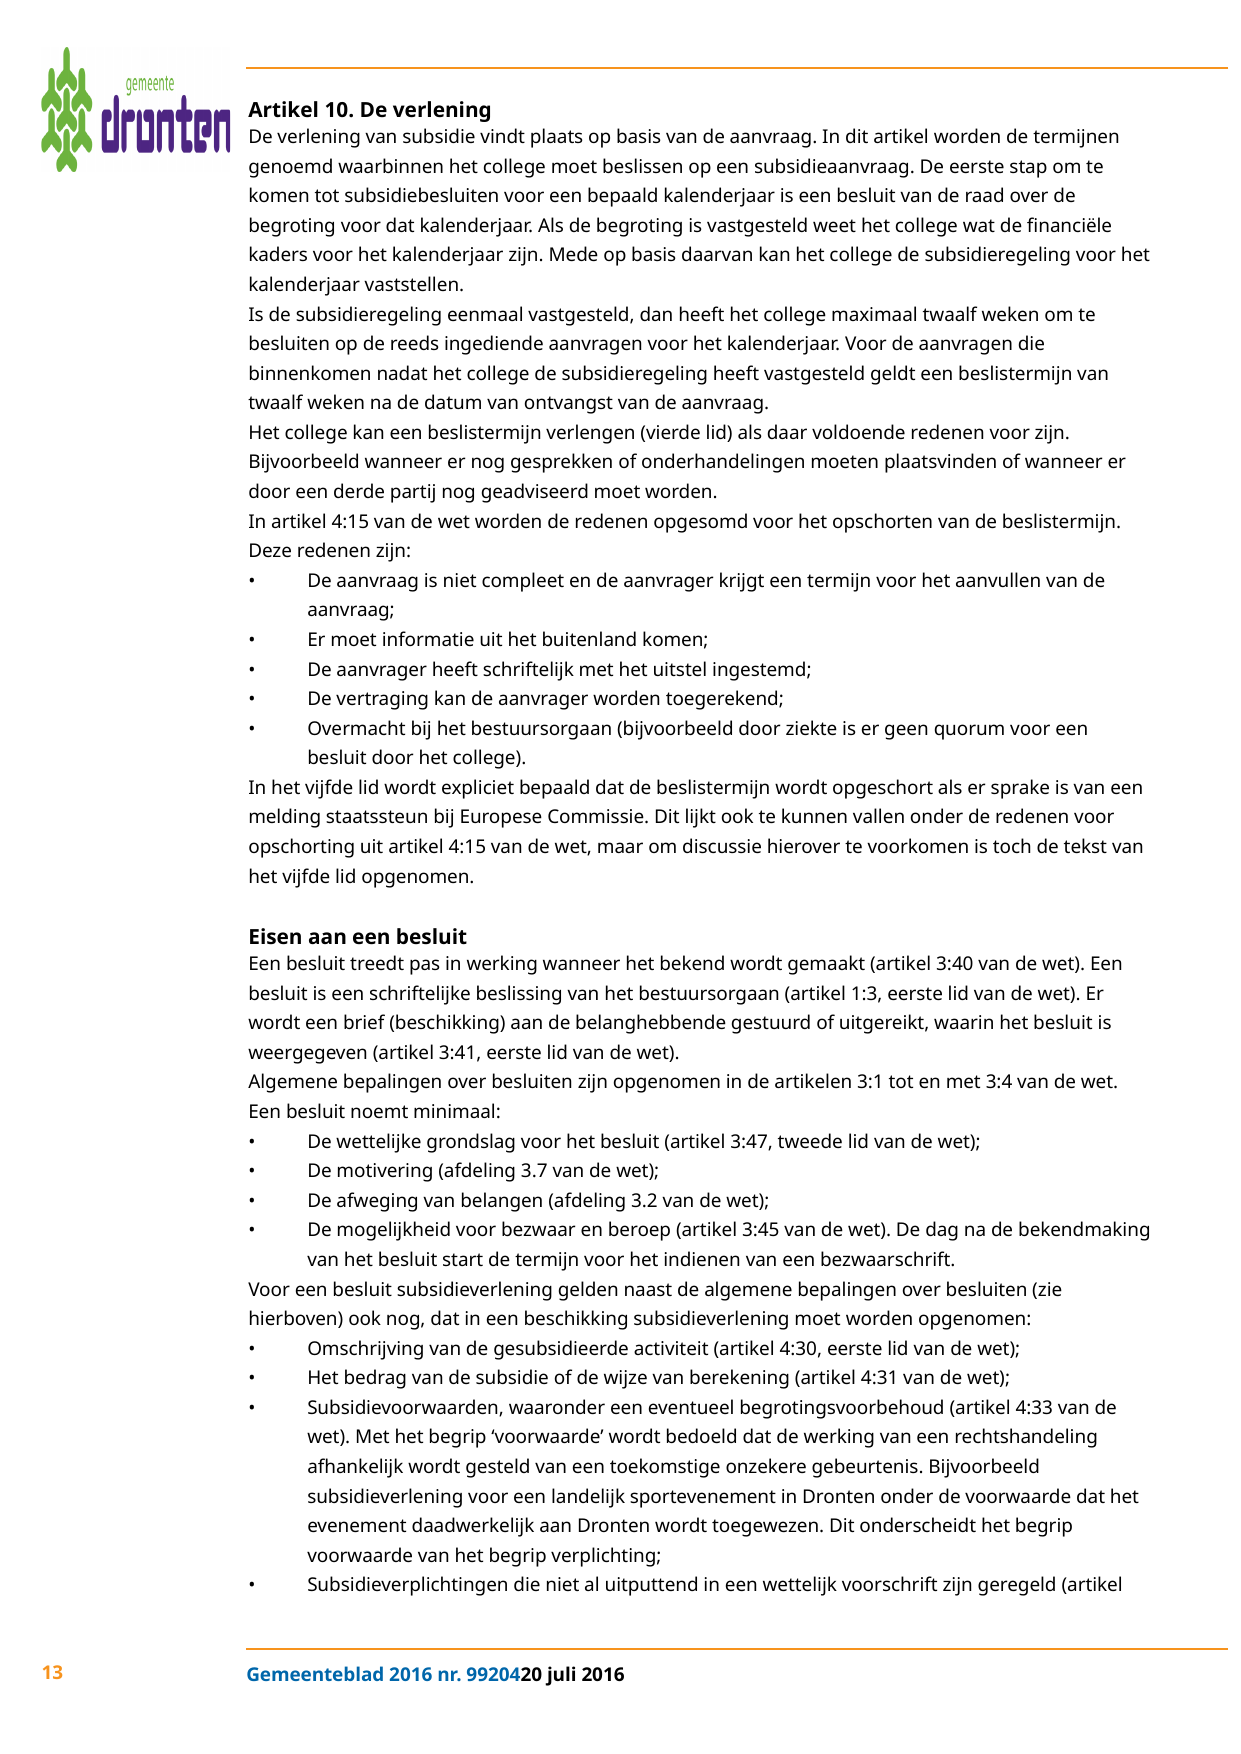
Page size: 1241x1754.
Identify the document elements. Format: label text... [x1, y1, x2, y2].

text Algemene bepalingen over besluiten zijn opgenomen in de artikelen 3:1 tot en met 3:4 van de wet. Een besluit noemt minimaal: [248, 1069, 1152, 1124]
text In artikel 4:15 van de wet worden de redenen opgesomd voor het opschorten van de beslistermijn. Deze redenen zijn: [248, 508, 1152, 563]
list Omschrijving van de gesubsidieerde activiteit (artikel 4:30, eerste lid van de wet); [248, 1335, 1152, 1361]
list De motivering (afdeling 3.7 van de wet); [248, 1157, 1152, 1183]
text Het college kan een beslistermijn verlengen (vierde lid) als daar voldoende redenen voor zijn. Bijvoorbeeld wanneer er nog gesprekken of onderhandelingen moeten plaatsvinden of wanneer er door een derde partij nog geadviseerd moet worden. [248, 419, 1152, 504]
text Voor een besluit subsidieverlening gelden naast de algemene bepalingen over besluiten (zie hierboven) ook nog, dat in een beschikking subsidieverlening moet worden opgenomen: [248, 1276, 1152, 1331]
list De mogelijkheid voor bezwaar en beroep (artikel 3:45 van de wet). De dag na de bekendmaking van het besluit start de termijn voor het indienen van een bezwaarschrift. [248, 1217, 1152, 1272]
text Artikel 10. De verlening [248, 95, 1152, 123]
text In het vijfde lid wordt expliciet bepaald dat de beslistermijn wordt opgeschort als er sprake is van een melding staatssteun bij Europese Commissie. Dit lijkt ook te kunnen vallen onder de redenen voor opschorting uit artikel 4:15 van de wet, maar om discussie hierover te voorkomen is toch de tekst van het vijfde lid opgenomen. [248, 774, 1152, 888]
list De aanvraag is niet compleet en de aanvrager krijgt een termijn voor het aanvullen van de aanvraag; [248, 567, 1152, 622]
list Subsidievoorwaarden, waaronder een eventueel begrotingsvoorbehoud (artikel 4:33 van de wet). Met het begrip ‘voorwaarde’ wordt bedoeld dat de werking van een rechtshandeling afhankelijk wordt gesteld van een toekomstige onzekere gebeurtenis. Bijvoorbeeld subsidieverlening voor een landelijk sportevenement in Dronten onder de voorwaarde dat het evenement daadwerkelijk aan Dronten wordt toegewezen. Dit onderscheidt het begrip voorwaarde van het begrip verplichting; [248, 1394, 1152, 1568]
text Is de subsidieregeling eenmaal vastgesteld, dan heeft het college maximaal twaalf weken om te besluiten op de reeds ingediende aanvragen voor het kalenderjaar. Voor de aanvragen die binnenkomen nadat het college de subsidieregeling heeft vastgesteld geldt een beslistermijn van twaalf weken na de datum van ontvangst van de aanvraag. [248, 301, 1152, 415]
list De vertraging kan de aanvrager worden toegerekend; [248, 685, 1152, 711]
list De wettelijke grondslag voor het besluit (artikel 3:47, tweede lid van de wet); [248, 1128, 1152, 1154]
text Een besluit treedt pas in werking wanneer het bekend wordt gemaakt (artikel 3:40 van de wet). Een besluit is een schriftelijke beslissing van het bestuursorgaan (artikel 1:3, eerste lid van de wet). Er wordt een brief (beschikking) aan de belanghebbende gestuurd of uitgereikt, waarin het besluit is weergegeven (artikel 3:41, eerste lid van de wet). [248, 950, 1152, 1065]
list Subsidieverplichtingen die niet al uitputtend in een wettelijk voorschrift zijn geregeld (artikel [248, 1572, 1152, 1597]
text Eisen aan een besluit [248, 922, 1152, 950]
list De aanvrager heeft schriftelijk met het uitstel ingestemd; [248, 656, 1152, 681]
list De afweging van belangen (afdeling 3.2 van de wet); [248, 1187, 1152, 1213]
picture [41, 47, 231, 172]
text De verlening van subsidie vindt plaats op basis van de aanvraag. In dit artikel worden de termijnen genoemd waarbinnen het college moet beslissen op een subsidieaanvraag. De eerste stap om te komen tot subsidiebesluiten voor een bepaald kalenderjaar is een besluit van de raad over de begroting voor dat kalenderjaar. Als de begroting is vastgesteld weet het college wat de financiële kaders voor het kalenderjaar zijn. Mede op basis daarvan kan het college de subsidieregeling voor het kalenderjaar vaststellen. [248, 123, 1152, 297]
list Het bedrag van de subsidie of de wijze van berekening (artikel 4:31 van de wet); [248, 1364, 1152, 1390]
list Er moet informatie uit het buitenland komen; [248, 626, 1152, 652]
list Overmacht bij het bestuursorgaan (bijvoorbeeld door ziekte is er geen quorum voor een besluit door het college). [248, 715, 1152, 770]
